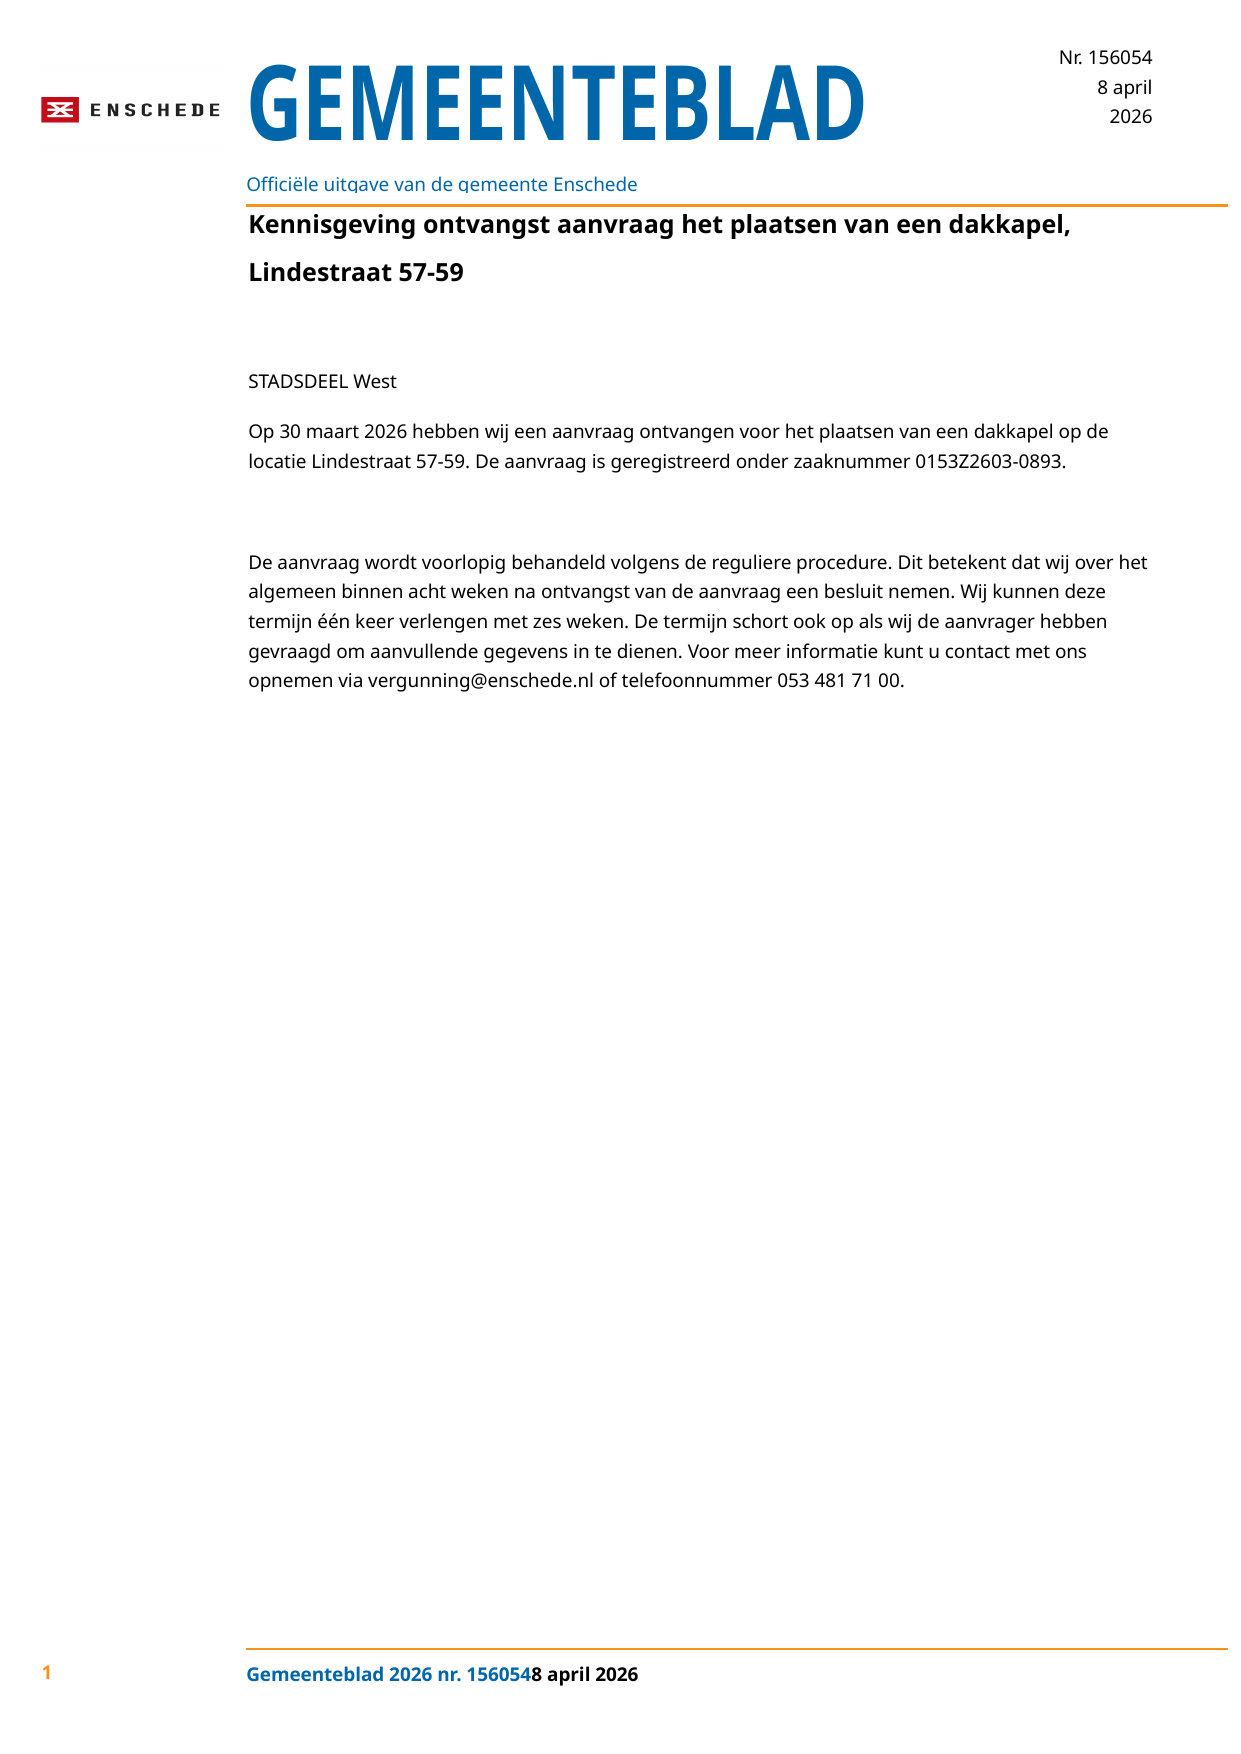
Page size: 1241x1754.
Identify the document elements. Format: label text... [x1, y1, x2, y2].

text Kennisgeving ontvangst aanvraag het plaatsen van een dakkapel, Lindestraat 57-59 [248, 207, 1152, 288]
text Op 30 maart 2026 hebben wij een aanvraag ontvangen voor het plaatsen van een dakkapel op de locatie Lindestraat 57-59. De aanvraag is geregistreerd onder zaaknummer 0153Z2603-0893. [248, 419, 1152, 474]
text De aanvraag wordt voorlopig behandeld volgens de reguliere procedure. Dit betekent dat wij over het algemeen binnen acht weken na ontvangst van de aanvraag een besluit nemen. Wij kunnen deze termijn één keer verlengen met zes weken. De termijn schort ook op als wij de aanvrager hebben gevraagd om aanvullende gegevens in te dienen. Voor meer informatie kunt u contact met ons opnemen via vergunning@enschede.nl of telefoonnummer 053 481 71 00. [248, 549, 1152, 693]
picture [41, 47, 231, 172]
text STADSDEEL West [248, 368, 1152, 394]
